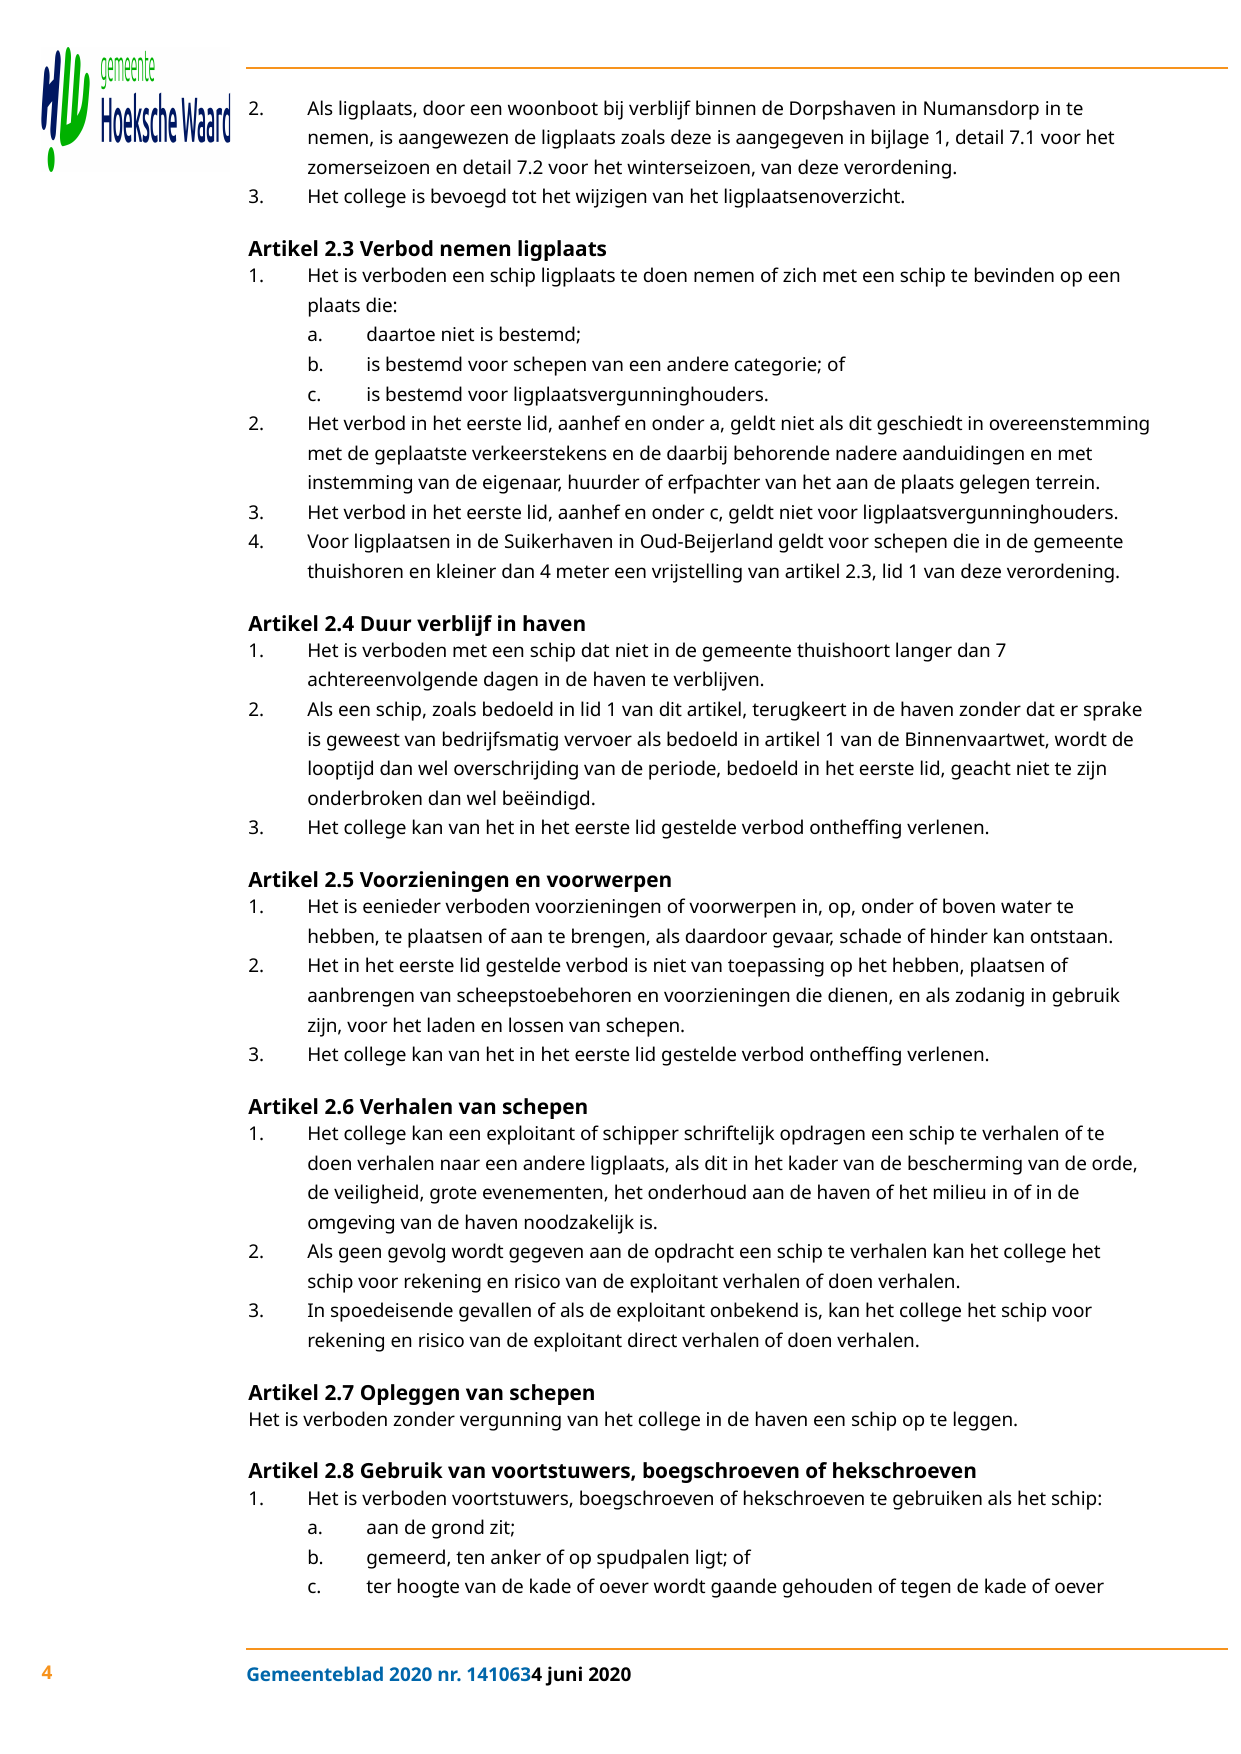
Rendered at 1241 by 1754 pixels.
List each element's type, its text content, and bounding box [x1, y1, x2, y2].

list is bestemd voor schepen van een andere categorie; of [307, 351, 1152, 377]
text Het is verboden zonder vergunning van het college in de haven een schip op te leggen. [248, 1406, 1152, 1432]
list Het in het eerste lid gestelde verbod is niet van toepassing op het hebben, plaatsen of aanbrengen van scheepstoebehoren en voorzieningen die dienen, en als zodanig in gebruik zijn, voor het laden en lossen van schepen. [248, 953, 1152, 1037]
list Als een schip, zoals bedoeld in lid 1 van dit artikel, terugkeert in de haven zonder dat er sprake is geweest van bedrijfsmatig vervoer als bedoeld in artikel 1 van de Binnenvaartwet, wordt de looptijd dan wel overschrijding van de periode, bedoeld in het eerste lid, geacht niet te zijn onderbroken dan wel beëindigd. [248, 696, 1152, 811]
list Het college kan een exploitant of schipper schriftelijk opdragen een schip te verhalen of te doen verhalen naar een andere ligplaats, als dit in het kader van de bescherming van de orde, de veiligheid, grote evenementen, het onderhoud aan de haven of het milieu in of in de omgeving van de haven noodzakelijk is. [248, 1120, 1152, 1235]
list Voor ligplaatsen in de Suikerhaven in Oud-Beijerland geldt voor schepen die in de gemeente thuishoren en kleiner dan 4 meter een vrijstelling van artikel 2.3, lid 1 van deze verordening. [248, 529, 1152, 584]
text Artikel 2.7 Opleggen van schepen [248, 1378, 1152, 1406]
list Het verbod in het eerste lid, aanhef en onder a, geldt niet als dit geschiedt in overeenstemming met de geplaatste verkeerstekens en de daarbij behorende nadere aanduidingen en met instemming van de eigenaar, huurder of erfpachter van het aan de plaats gelegen terrein. [248, 410, 1152, 495]
list is bestemd voor ligplaatsvergunninghouders. [307, 381, 1152, 406]
list Het college is bevoegd tot het wijzigen van het ligplaatsenoverzicht. [248, 183, 1152, 209]
list Het college kan van het in het eerste lid gestelde verbod ontheffing verlenen. [248, 1041, 1152, 1067]
text Artikel 2.6 Verhalen van schepen [248, 1092, 1152, 1120]
list Het college kan van het in het eerste lid gestelde verbod ontheffing verlenen. [248, 814, 1152, 840]
picture [41, 47, 231, 172]
list Het is eenieder verboden voorzieningen of voorwerpen in, op, onder of boven water te hebben, te plaatsen of aan te brengen, als daardoor gevaar, schade of hinder kan ontstaan. [248, 893, 1152, 949]
list ter hoogte van de kade of oever wordt gaande gehouden of tegen de kade of oever [307, 1574, 1152, 1599]
text Artikel 2.5 Voorzieningen en voorwerpen [248, 865, 1152, 893]
list Als geen gevolg wordt gegeven aan de opdracht een schip te verhalen kan het college het schip voor rekening en risico van de exploitant verhalen of doen verhalen. [248, 1238, 1152, 1294]
list Het is verboden een schip ligplaats te doen nemen of zich met een schip te bevinden op een plaats die: [248, 262, 1152, 318]
list daartoe niet is bestemd; [307, 322, 1152, 347]
text Artikel 2.4 Duur verblijf in haven [248, 609, 1152, 637]
text Artikel 2.3 Verbod nemen ligplaats [248, 234, 1152, 262]
list Het verbod in het eerste lid, aanhef en onder c, geldt niet voor ligplaatsvergunninghouders. [248, 499, 1152, 525]
list gemeerd, ten anker of op spudpalen ligt; of [307, 1544, 1152, 1570]
list Het is verboden met een schip dat niet in de gemeente thuishoort langer dan 7 achtereenvolgende dagen in de haven te verblijven. [248, 637, 1152, 692]
text Artikel 2.8 Gebruik van voortstuwers, boegschroeven of hekschroeven [248, 1457, 1152, 1485]
list Het is verboden voortstuwers, boegschroeven of hekschroeven te gebruiken als het schip: [248, 1485, 1152, 1511]
list aan de grond zit; [307, 1514, 1152, 1540]
list Als ligplaats, door een woonboot bij verblijf binnen de Dorpshaven in Numansdorp in te nemen, is aangewezen de ligplaats zoals deze is aangegeven in bijlage 1, detail 7.1 voor het zomerseizoen en detail 7.2 voor het winterseizoen, van deze verordening. [248, 95, 1152, 180]
list In spoedeisende gevallen of als de exploitant onbekend is, kan het college het schip voor rekening en risico van de exploitant direct verhalen of doen verhalen. [248, 1298, 1152, 1353]
